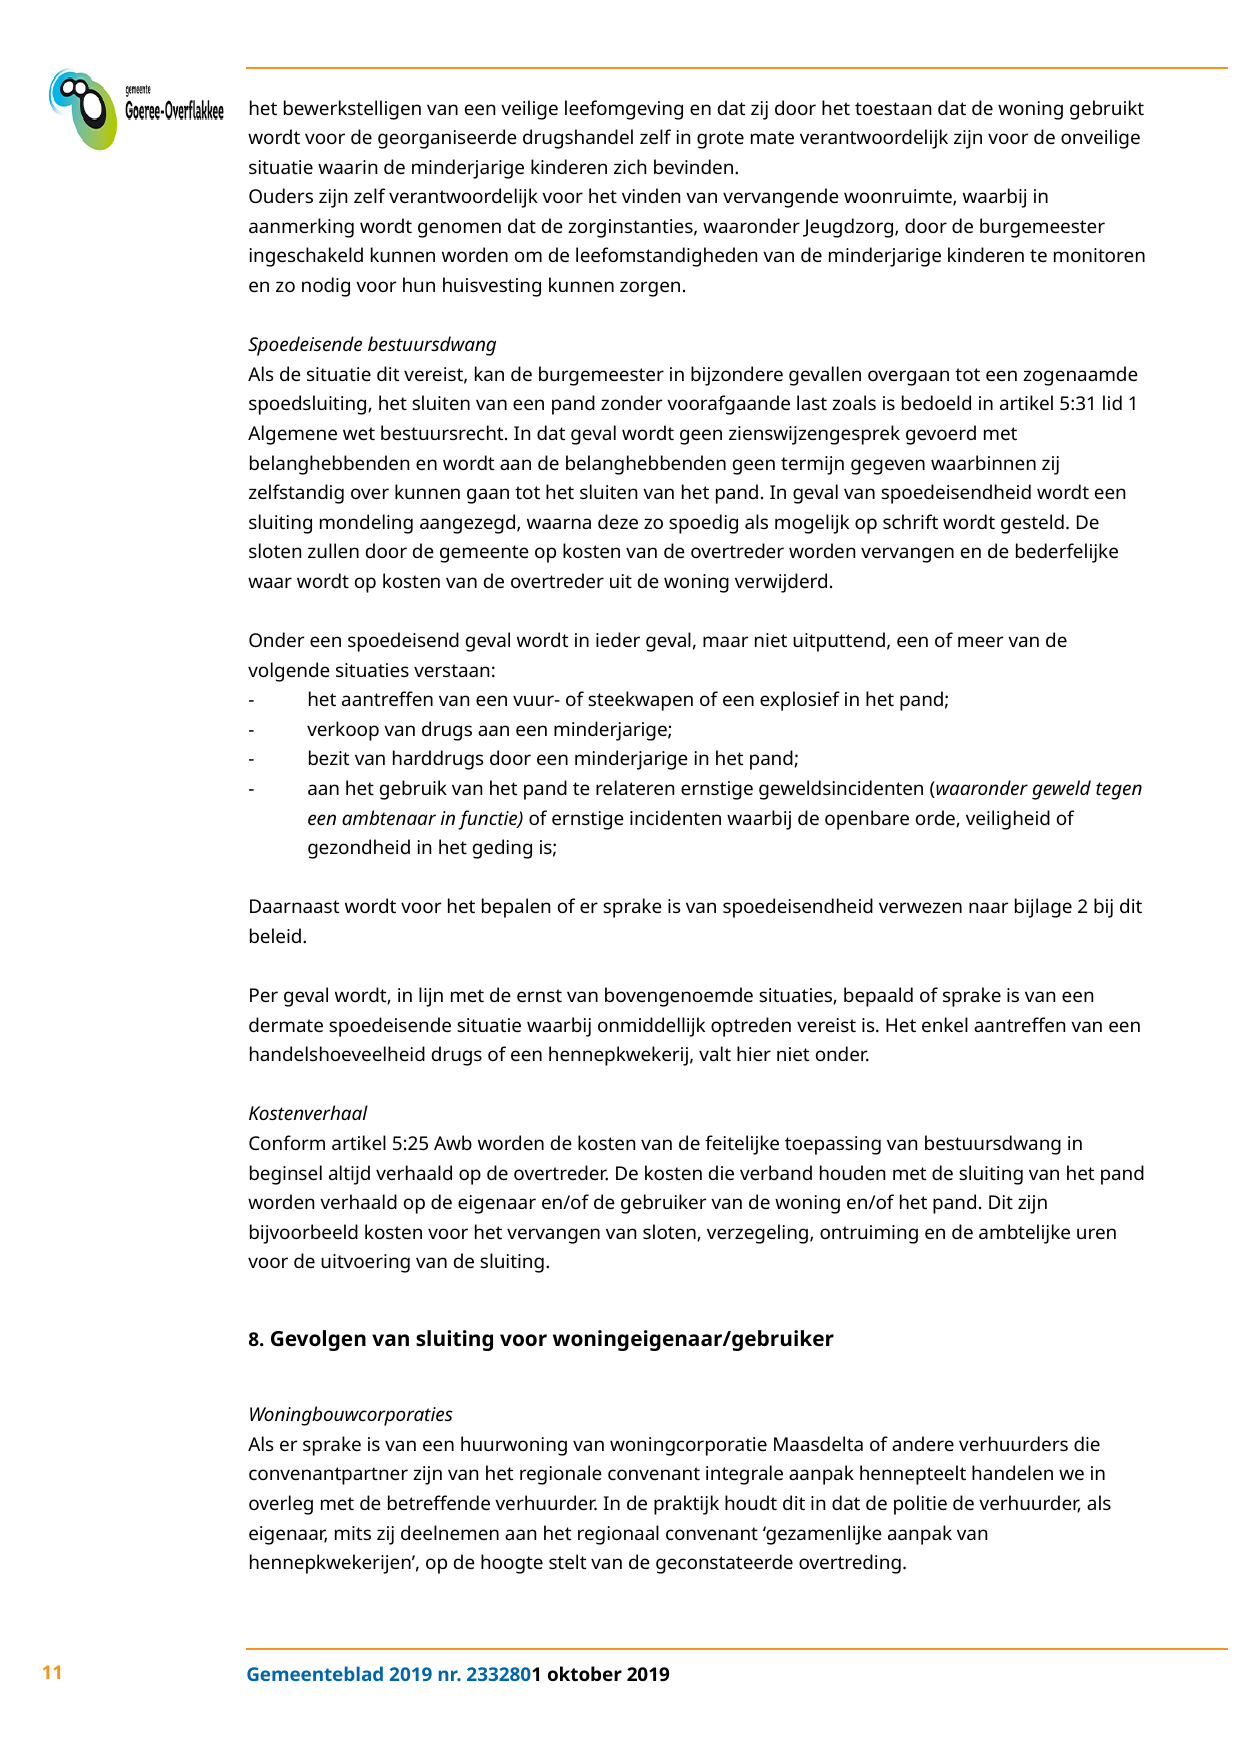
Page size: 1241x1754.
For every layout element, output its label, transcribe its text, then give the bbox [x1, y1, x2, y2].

text Spoedeisende bestuursdwang [248, 331, 1152, 357]
text Kostenverhaal [248, 1101, 1152, 1126]
list bezit van harddrugs door een minderjarige in het pand; [248, 746, 1152, 771]
text Onder een spoedeisend geval wordt in ieder geval, maar niet uitputtend, een of meer van de volgende situaties verstaan: [248, 627, 1152, 683]
picture [41, 47, 231, 172]
text Ouders zijn zelf verantwoordelijk voor het vinden van vervangende woonruimte, waarbij in aanmerking wordt genomen dat de zorginstanties, waaronder Jeugdzorg, door de burgemeester ingeschakeld kunnen worden om de leefomstandigheden van de minderjarige kinderen te monitoren en zo nodig voor hun huisvesting kunnen zorgen. [248, 183, 1152, 298]
text het bewerkstelligen van een veilige leefomgeving en dat zij door het toestaan dat de woning gebruikt wordt voor de georganiseerde drugshandel zelf in grote mate verantwoordelijk zijn voor de onveilige situatie waarin de minderjarige kinderen zich bevinden. [248, 95, 1152, 180]
text Daarnaast wordt voor het bepalen of er sprake is van spoedeisendheid verwezen naar bijlage 2 bij dit beleid. [248, 893, 1152, 949]
text Als de situatie dit vereist, kan de burgemeester in bijzondere gevallen overgaan tot een zogenaamde spoedsluiting, het sluiten van een pand zonder voorafgaande last zoals is bedoeld in artikel 5:31 lid 1 Algemene wet bestuursrecht. In dat geval wordt geen zienswijzengesprek gevoerd met belanghebbenden en wordt aan de belanghebbenden geen termijn gegeven waarbinnen zij zelfstandig over kunnen gaan tot het sluiten van het pand. In geval van spoedeisendheid wordt een sluiting mondeling aangezegd, waarna deze zo spoedig als mogelijk op schrift wordt gesteld. De sloten zullen door de gemeente op kosten van de overtreder worden vervangen en de bederfelijke waar wordt op kosten van de overtreder uit de woning verwijderd. [248, 361, 1152, 594]
list aan het gebruik van het pand te relateren ernstige geweldsincidenten (waaronder geweld tegen een ambtenaar in functie) of ernstige incidenten waarbij de openbare orde, veiligheid of gezondheid in het geding is; [248, 775, 1152, 860]
text Woningbouwcorporaties [248, 1401, 1152, 1427]
text Als er sprake is van een huurwoning van woningcorporatie Maasdelta of andere verhuurders die convenantpartner zijn van het regionale convenant integrale aanpak hennepteelt handelen we in overleg met de betreffende verhuurder. In de praktijk houdt dit in dat de politie de verhuurder, als eigenaar, mits zij deelnemen aan het regionaal convenant ‘gezamenlijke aanpak van hennepkwekerijen’, op de hoogte stelt van de geconstateerde overtreding. [248, 1431, 1152, 1575]
list verkoop van drugs aan een minderjarige; [248, 716, 1152, 742]
list het aantreffen van een vuur- of steekwapen of een explosief in het pand; [248, 686, 1152, 712]
text Per geval wordt, in lijn met de ernst van bovengenoemde situaties, bepaald of sprake is van een dermate spoedeisende situatie waarbij onmiddellijk optreden vereist is. Het enkel aantreffen van een handelshoeveelheid drugs of een hennepkwekerij, valt hier niet onder. [248, 982, 1152, 1067]
text 8. Gevolgen van sluiting voor woningeigenaar/gebruiker [248, 1324, 1152, 1352]
text Conform artikel 5:25 Awb worden de kosten van de feitelijke toepassing van bestuursdwang in beginsel altijd verhaald op de overtreder. De kosten die verband houden met de sluiting van het pand worden verhaald op de eigenaar en/of de gebruiker van de woning en/of het pand. Dit zijn bijvoorbeeld kosten voor het vervangen van sloten, verzegeling, ontruiming en de ambtelijke uren voor de uitvoering van de sluiting. [248, 1130, 1152, 1274]
